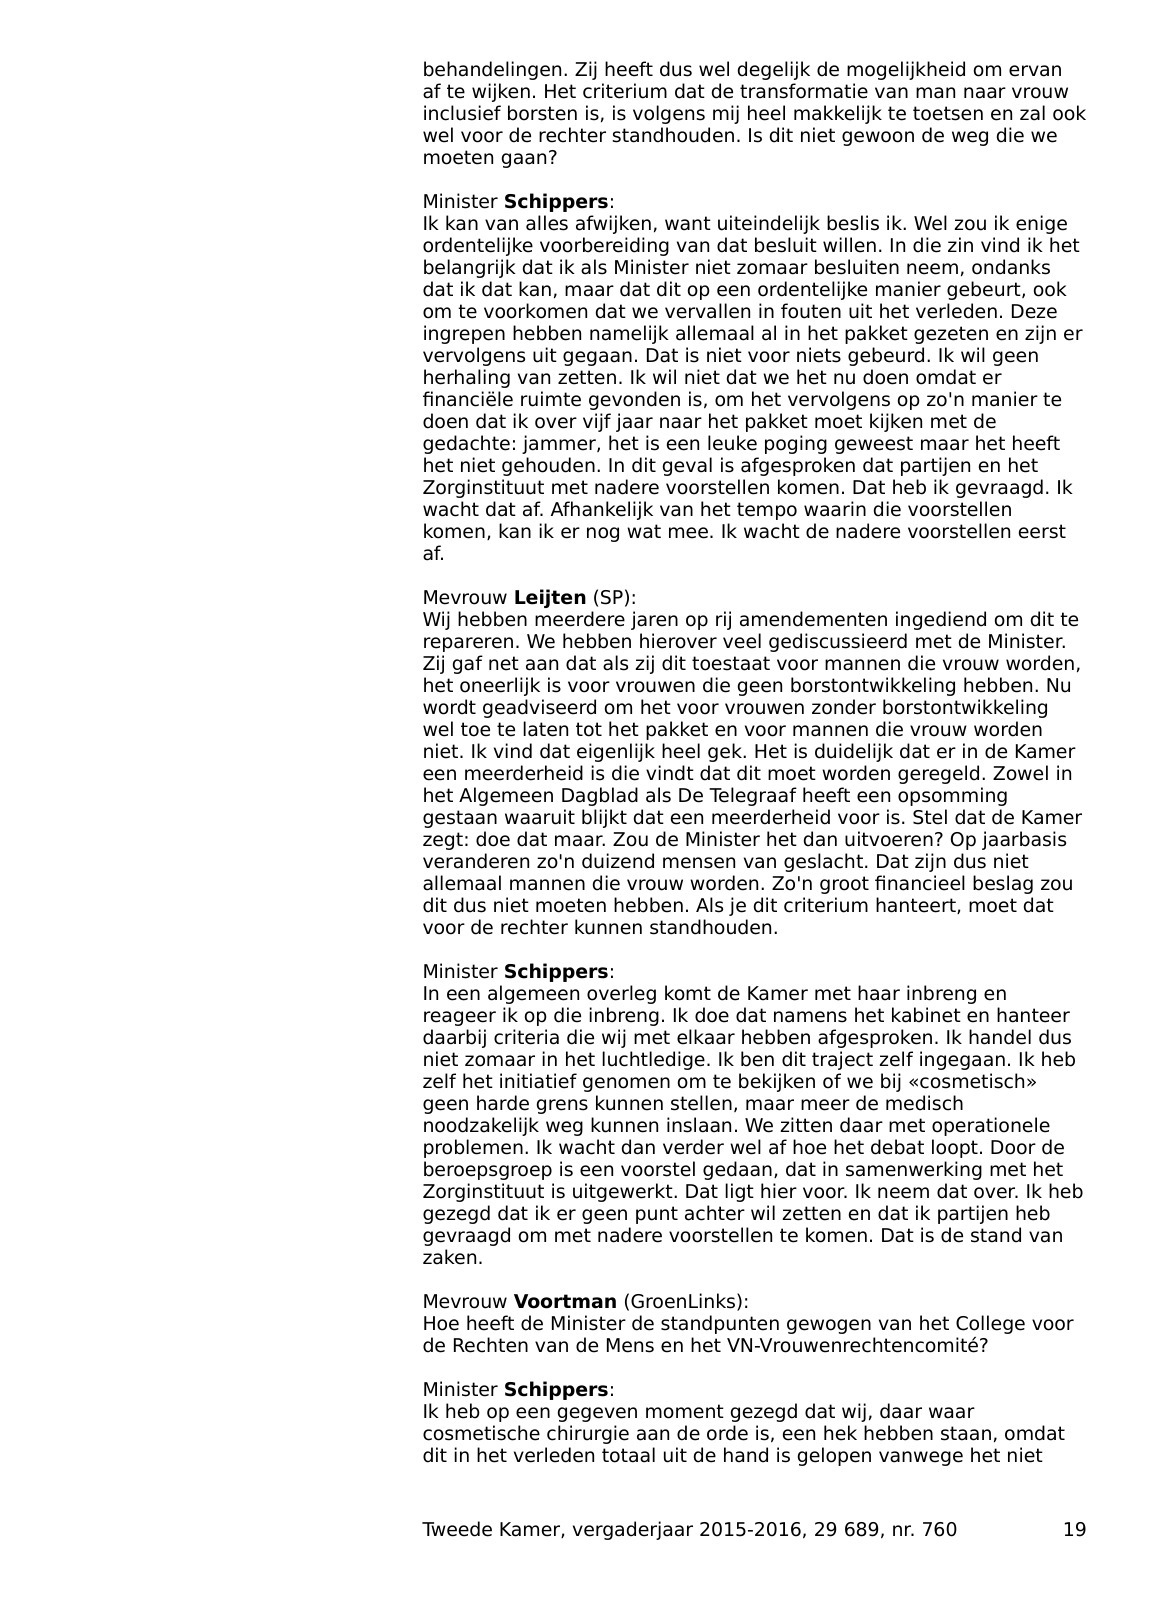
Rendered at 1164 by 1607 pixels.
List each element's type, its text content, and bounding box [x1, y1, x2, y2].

text Wij hebben meerdere jaren op rij amendementen ingediend om dit te repareren. We hebben hierover veel gediscussieerd met de Minister. Zij gaf net aan dat als zij dit toestaat voor mannen die vrouw worden, het oneerlijk is voor vrouwen die geen borstontwikkeling hebben. Nu wordt geadviseerd om het voor vrouwen zonder borstontwikkeling wel toe te laten tot het pakket en voor mannen die vrouw worden niet. Ik vind dat eigenlijk heel gek. Het is duidelijk dat er in de Kamer een meerderheid is die vindt dat dit moet worden geregeld. Zowel in het Algemeen Dagblad als De Telegraaf heeft een opsomming gestaan waaruit blijkt dat een meerderheid voor is. Stel dat de Kamer zegt: doe dat maar. Zou de Minister het dan uitvoeren? Op jaarbasis veranderen zo'n duizend mensen van geslacht. Dat zijn dus niet allemaal mannen die vrouw worden. Zo'n groot financieel beslag zou dit dus niet moeten hebben. Als je dit criterium hanteert, moet dat voor de rechter kunnen standhouden. [422, 609, 1087, 939]
text behandelingen. Zij heeft dus wel degelijk de mogelijkheid om ervan af te wijken. Het criterium dat de transformatie van man naar vrouw inclusief borsten is, is volgens mij heel makkelijk te toetsen en zal ook wel voor de rechter standhouden. Is dit niet gewoon de weg die we moeten gaan? [422, 59, 1087, 169]
text Mevrouw Voortman (GroenLinks): [422, 1291, 1087, 1313]
text Ik heb op een gegeven moment gezegd dat wij, daar waar cosmetische chirurgie aan de orde is, een hek hebben staan, omdat dit in het verleden totaal uit de hand is gelopen vanwege het niet [422, 1401, 1087, 1467]
text Minister Schippers: [422, 1379, 1087, 1401]
text Ik kan van alles afwijken, want uiteindelijk beslis ik. Wel zou ik enige ordentelijke voorbereiding van dat besluit willen. In die zin vind ik het belangrijk dat ik als Minister niet zomaar besluiten neem, ondanks dat ik dat kan, maar dat dit op een ordentelijke manier gebeurt, ook om te voorkomen dat we vervallen in fouten uit het verleden. Deze ingrepen hebben namelijk allemaal al in het pakket gezeten en zijn er vervolgens uit gegaan. Dat is niet voor niets gebeurd. Ik wil geen herhaling van zetten. Ik wil niet dat we het nu doen omdat er financiële ruimte gevonden is, om het vervolgens op zo'n manier te doen dat ik over vijf jaar naar het pakket moet kijken met de gedachte: jammer, het is een leuke poging geweest maar het heeft het niet gehouden. In dit geval is afgesproken dat partijen en het Zorginstituut met nadere voorstellen komen. Dat heb ik gevraagd. Ik wacht dat af. Afhankelijk van het tempo waarin die voorstellen komen, kan ik er nog wat mee. Ik wacht de nadere voorstellen eerst af. [422, 213, 1087, 565]
text Mevrouw Leijten (SP): [422, 587, 1087, 609]
text Minister Schippers: [422, 961, 1087, 983]
text Minister Schippers: [422, 191, 1087, 213]
text In een algemeen overleg komt de Kamer met haar inbreng en reageer ik op die inbreng. Ik doe dat namens het kabinet en hanteer daarbij criteria die wij met elkaar hebben afgesproken. Ik handel dus niet zomaar in het luchtledige. Ik ben dit traject zelf ingegaan. Ik heb zelf het initiatief genomen om te bekijken of we bij «cosmetisch» geen harde grens kunnen stellen, maar meer de medisch noodzakelijk weg kunnen inslaan. We zitten daar met operationele problemen. Ik wacht dan verder wel af hoe het debat loopt. Door de beroepsgroep is een voorstel gedaan, dat in samenwerking met het Zorginstituut is uitgewerkt. Dat ligt hier voor. Ik neem dat over. Ik heb gezegd dat ik er geen punt achter wil zetten en dat ik partijen heb gevraagd om met nadere voorstellen te komen. Dat is de stand van zaken. [422, 983, 1087, 1268]
text Hoe heeft de Minister de standpunten gewogen van het College voor de Rechten van de Mens en het VN-Vrouwenrechtencomité? [422, 1313, 1087, 1357]
